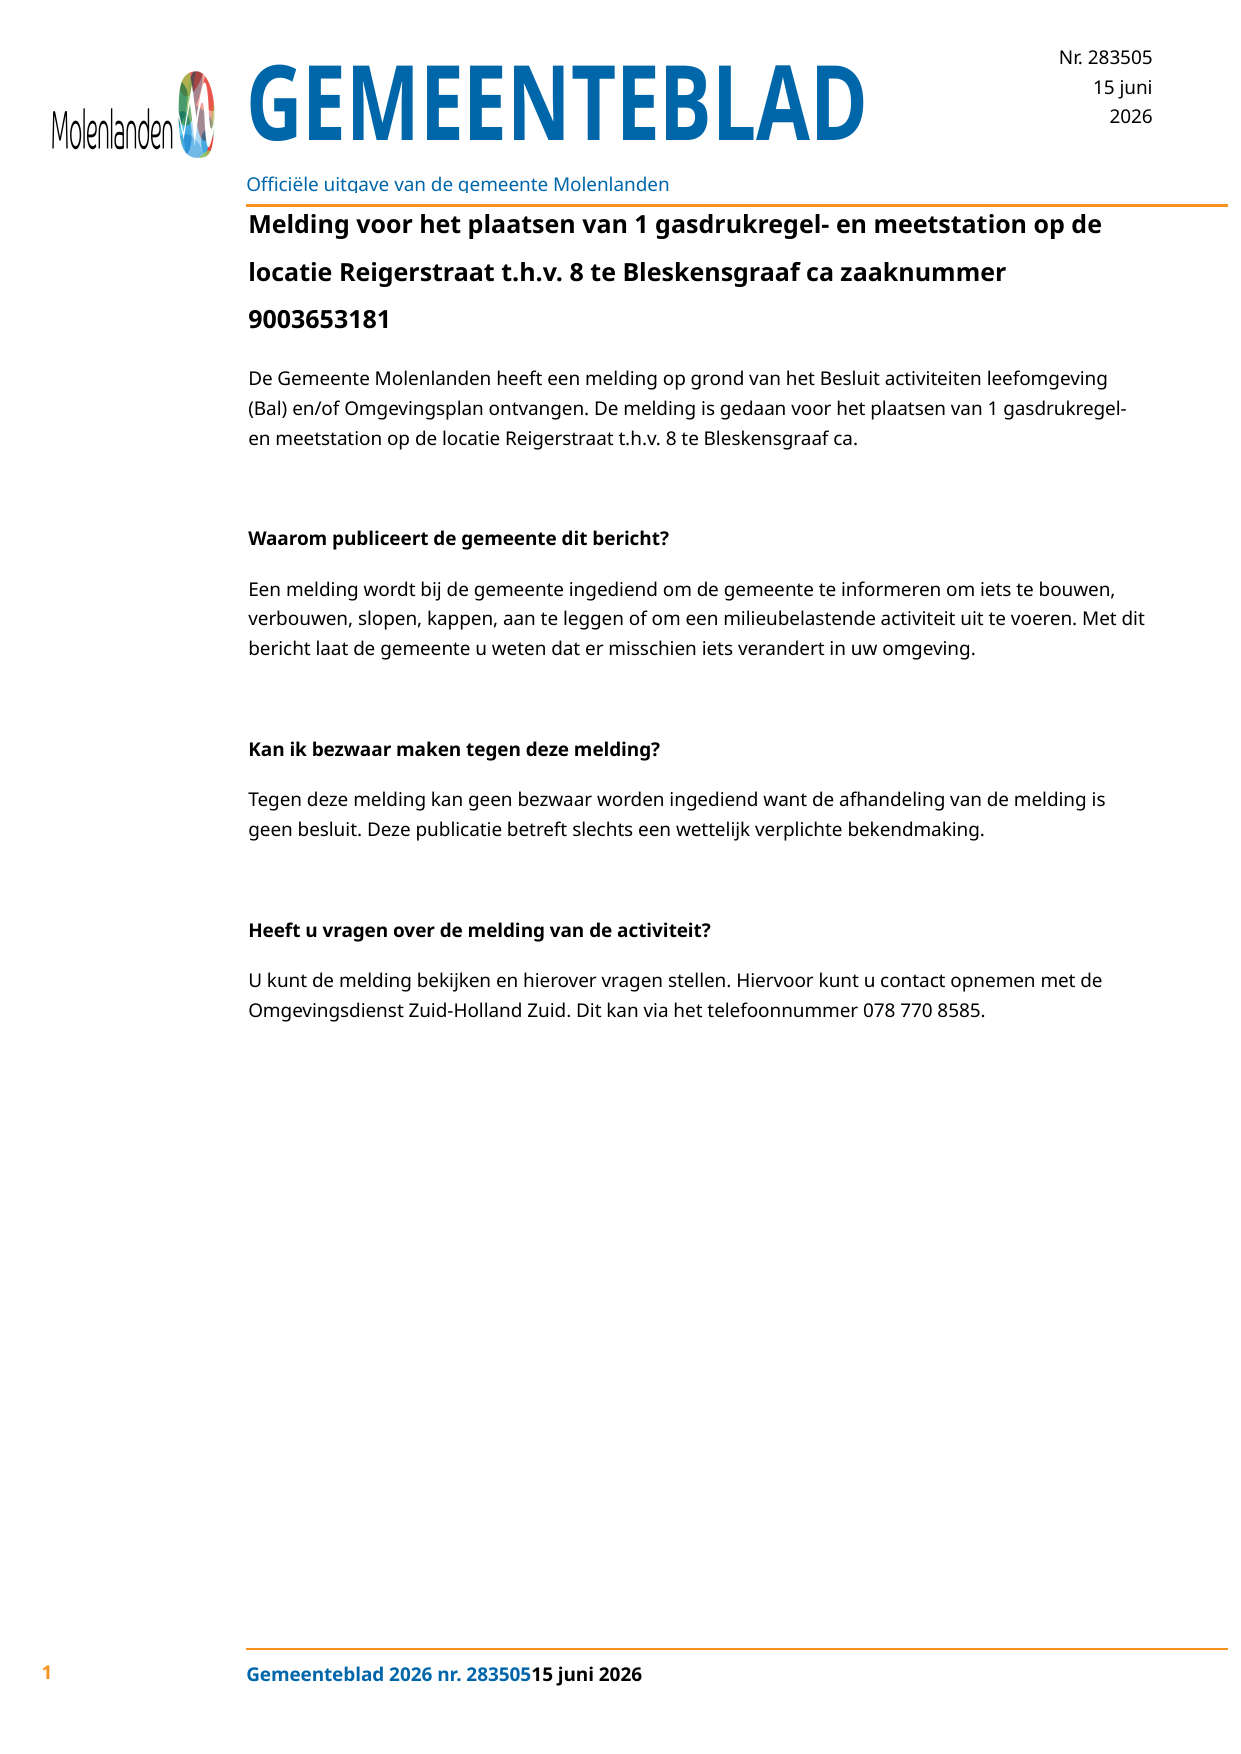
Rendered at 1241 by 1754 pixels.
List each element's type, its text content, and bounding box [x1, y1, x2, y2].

picture [41, 47, 231, 172]
text U kunt de melding bekijken en hierover vragen stellen. Hiervoor kunt u contact opnemen met de Omgevingsdienst Zuid-Holland Zuid. Dit kan via het telefoonnummer 078 770 8585. [248, 967, 1152, 1022]
text Een melding wordt bij de gemeente ingediend om de gemeente te informeren om iets te bouwen, verbouwen, slopen, kappen, aan te leggen of om een milieubelastende activiteit uit te voeren. Met dit bericht laat de gemeente u weten dat er misschien iets verandert in uw omgeving. [248, 576, 1152, 661]
text De Gemeente Molenlanden heeft een melding op grond van het Besluit activiteiten leefomgeving (Bal) en/of Omgevingsplan ontvangen. De melding is gedaan voor het plaatsen van 1 gasdrukregel- en meetstation op de locatie Reigerstraat t.h.v. 8 te Bleskensgraaf ca. [248, 366, 1152, 450]
text Kan ik bezwaar maken tegen deze melding? [248, 736, 1152, 762]
text Waarom publiceert de gemeente dit bericht? [248, 526, 1152, 551]
text Melding voor het plaatsen van 1 gasdrukregel- en meetstation op de locatie Reigerstraat t.h.v. 8 te Bleskensgraaf ca zaaknummer 9003653181 [248, 207, 1152, 336]
text Heeft u vragen over de melding van de activiteit? [248, 917, 1152, 942]
text Tegen deze melding kan geen bezwaar worden ingediend want de afhandeling van de melding is geen besluit. Deze publicatie betreft slechts een wettelijk verplichte bekendmaking. [248, 786, 1152, 842]
